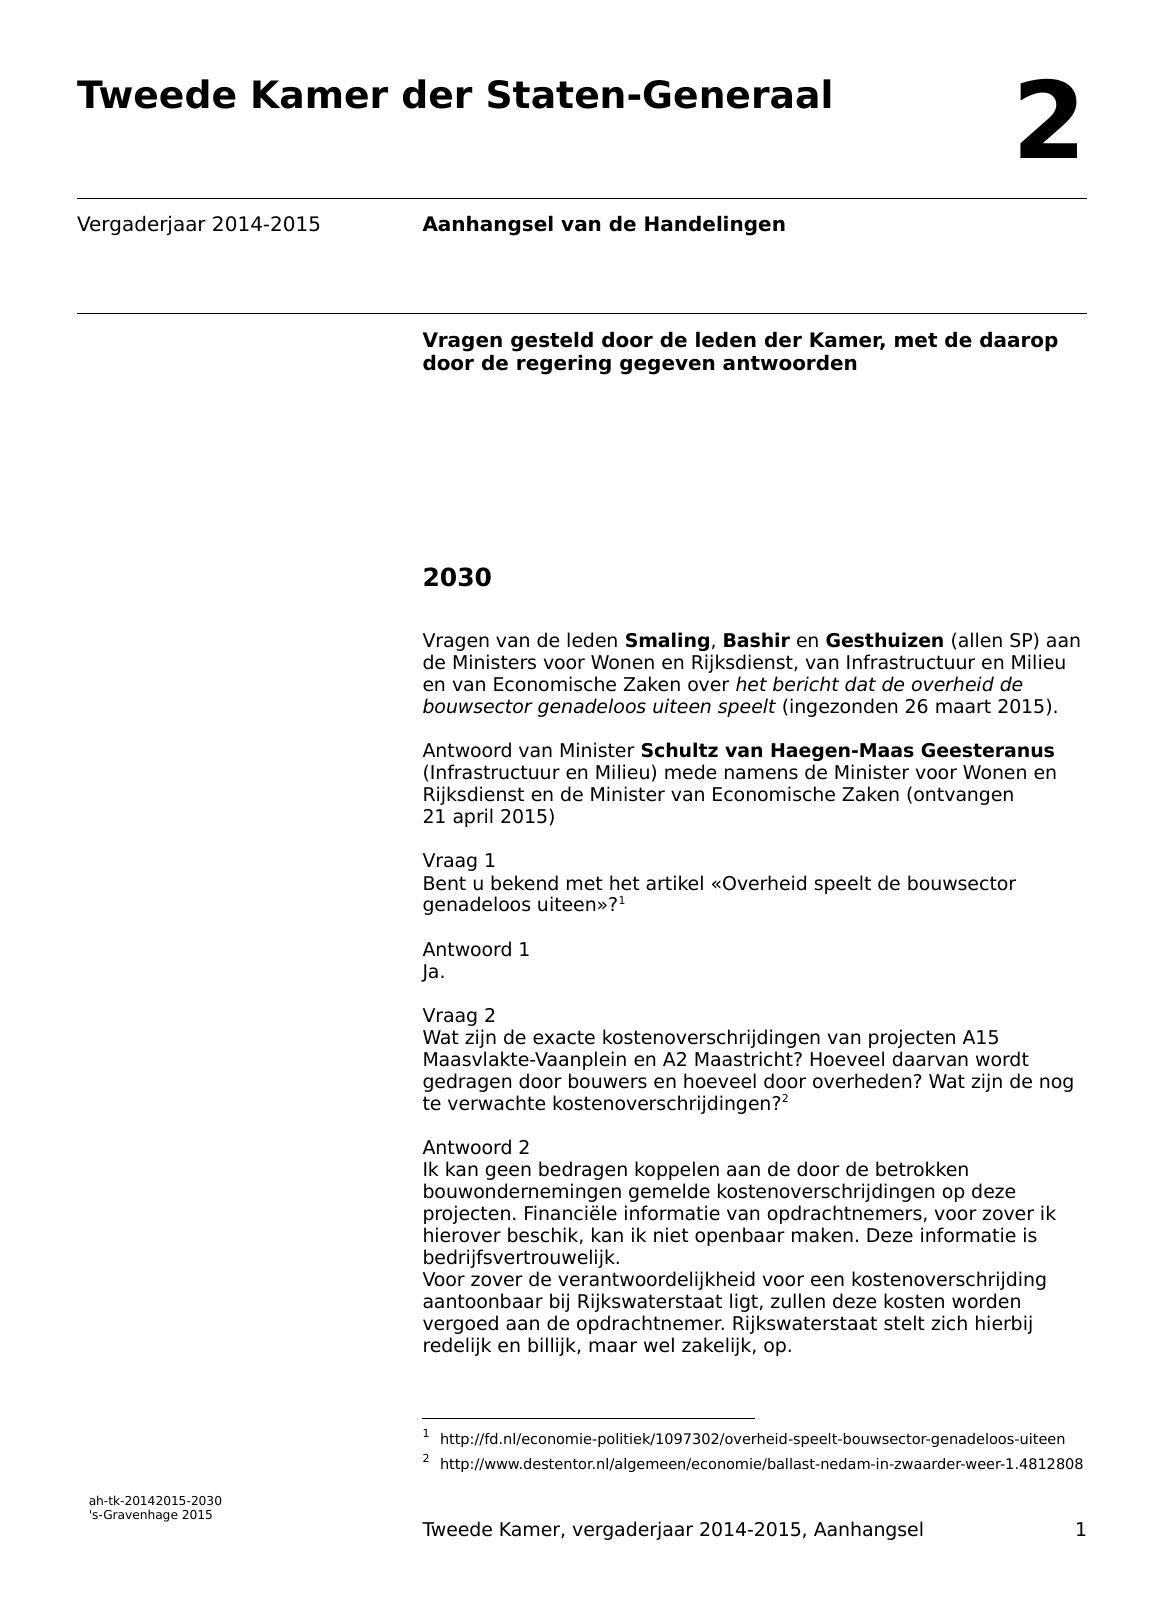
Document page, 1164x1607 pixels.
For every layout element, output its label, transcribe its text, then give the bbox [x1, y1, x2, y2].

text Antwoord 1 [422, 938, 1087, 961]
table_cell Vragen gesteld door de leden der Kamer, met de daarop door de regering gegeven antwoorden [422, 314, 1087, 375]
text 2030 [422, 563, 1087, 592]
text Vraag 2 [422, 1005, 1087, 1027]
text 's-Gravenhage 2015 [88, 1508, 323, 1522]
text Ik kan geen bedragen koppelen aan de door de betrokken bouwondernemingen gemelde kostenoverschrijdingen op deze projecten. Financiële informatie van opdrachtnemers, voor zover ik hierover beschik, kan ik niet openbaar maken. Deze informatie is bedrijfsvertrouwelijk. [422, 1159, 1087, 1269]
text Vragen van de leden Smaling, Bashir en Gesthuizen (allen SP) aan de Ministers voor Wonen en Rijksdienst, van Infrastructuur en Milieu en van Economische Zaken over het bericht dat de overheid de bouwsector genadeloos uiteen speelt (ingezonden 26 maart 2015). [422, 630, 1087, 718]
table_header Tweede Kamer der Staten-Generaal [77, 59, 886, 198]
text Vraag 1 [422, 850, 1087, 872]
table_header 2 [886, 59, 1087, 198]
text http://www.destentor.nl/algemeen/economie/ballast-nedam-in-zwaarder-weer-1.4812808 [422, 1452, 1087, 1474]
table_cell Aanhangsel van de Handelingen [422, 199, 1087, 313]
table_cell Vergaderjaar 2014-2015 [77, 199, 422, 313]
text Bent u bekend met het artikel «Overheid speelt de bouwsector genadeloos uiteen»? [422, 872, 1087, 916]
text Voor zover de verantwoordelijkheid voor een kostenoverschrijding aantoonbaar bij Rijkswaterstaat ligt, zullen deze kosten worden vergoed aan de opdrachtnemer. Rijkswaterstaat stelt zich hierbij redelijk en billijk, maar wel zakelijk, op. [422, 1269, 1087, 1357]
text http://fd.nl/economie-politiek/1097302/overheid-speelt-bouwsector-genadeloos-uiteen [422, 1427, 1087, 1449]
table_cell [77, 314, 422, 375]
text Wat zijn de exacte kostenoverschrijdingen van projecten A15 Maasvlakte-Vaanplein en A2 Maastricht? Hoeveel daarvan wordt gedragen door bouwers en hoeveel door overheden? Wat zijn de nog te verwachte kostenoverschrijdingen? [422, 1027, 1087, 1114]
text Ja. [422, 961, 1087, 982]
text Antwoord van Minister Schultz van Haegen-Maas Geesteranus (Infrastructuur en Milieu) mede namens de Minister voor Wonen en Rijksdienst en de Minister van Economische Zaken (ontvangen 21 april 2015) [422, 740, 1087, 828]
text Antwoord 2 [422, 1137, 1087, 1159]
text ah-tk-20142015-2030 [88, 1494, 323, 1508]
